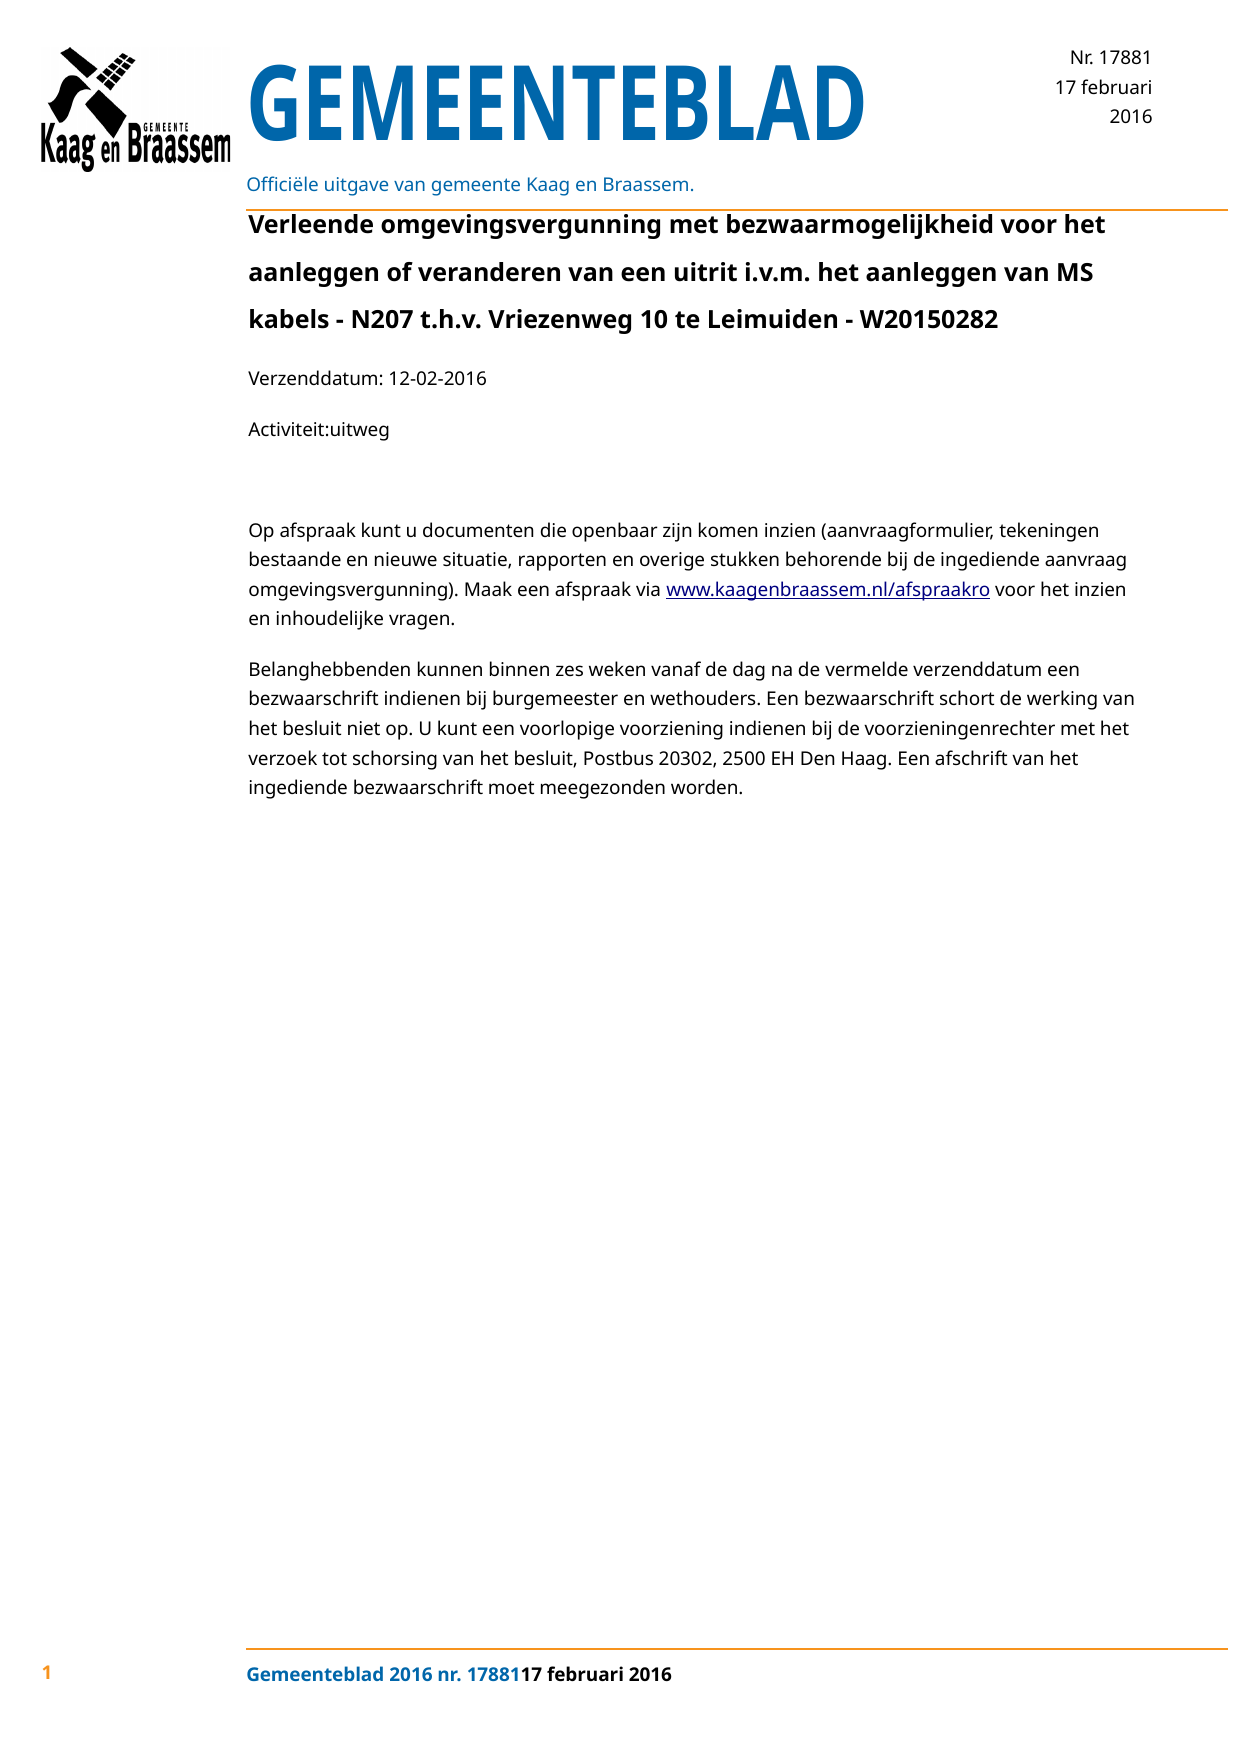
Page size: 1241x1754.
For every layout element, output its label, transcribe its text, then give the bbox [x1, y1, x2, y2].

picture [41, 47, 231, 172]
text Verleende omgevingsvergunning met bezwaarmogelijkheid voor het aanleggen of veranderen van een uitrit i.v.m. het aanleggen van MS kabels - N207 t.h.v. Vriezenweg 10 te Leimuiden - W20150282 [248, 211, 1152, 336]
text Op afspraak kunt u documenten die openbaar zijn komen inzien (aanvraagformulier, tekeningen bestaande en nieuwe situatie, rapporten en overige stukken behorende bij de ingediende aanvraag omgevingsvergunning). Maak een afspraak via www.kaagenbraassem.nl/afspraakro voor het inzien en inhoudelijke vragen. [248, 517, 1152, 631]
text Verzenddatum: 12-02-2016 [248, 366, 1152, 391]
text Activiteit:uitweg [248, 416, 1152, 442]
text Belanghebbenden kunnen binnen zes weken vanaf de dag na de vermelde verzenddatum een bezwaarschrift indienen bij burgemeester en wethouders. Een bezwaarschrift schort de werking van het besluit niet op. U kunt een voorlopige voorziening indienen bij de voorzieningenrechter met het verzoek tot schorsing van het besluit, Postbus 20302, 2500 EH Den Haag. Een afschrift van het ingediende bezwaarschrift moet meegezonden worden. [248, 656, 1152, 800]
